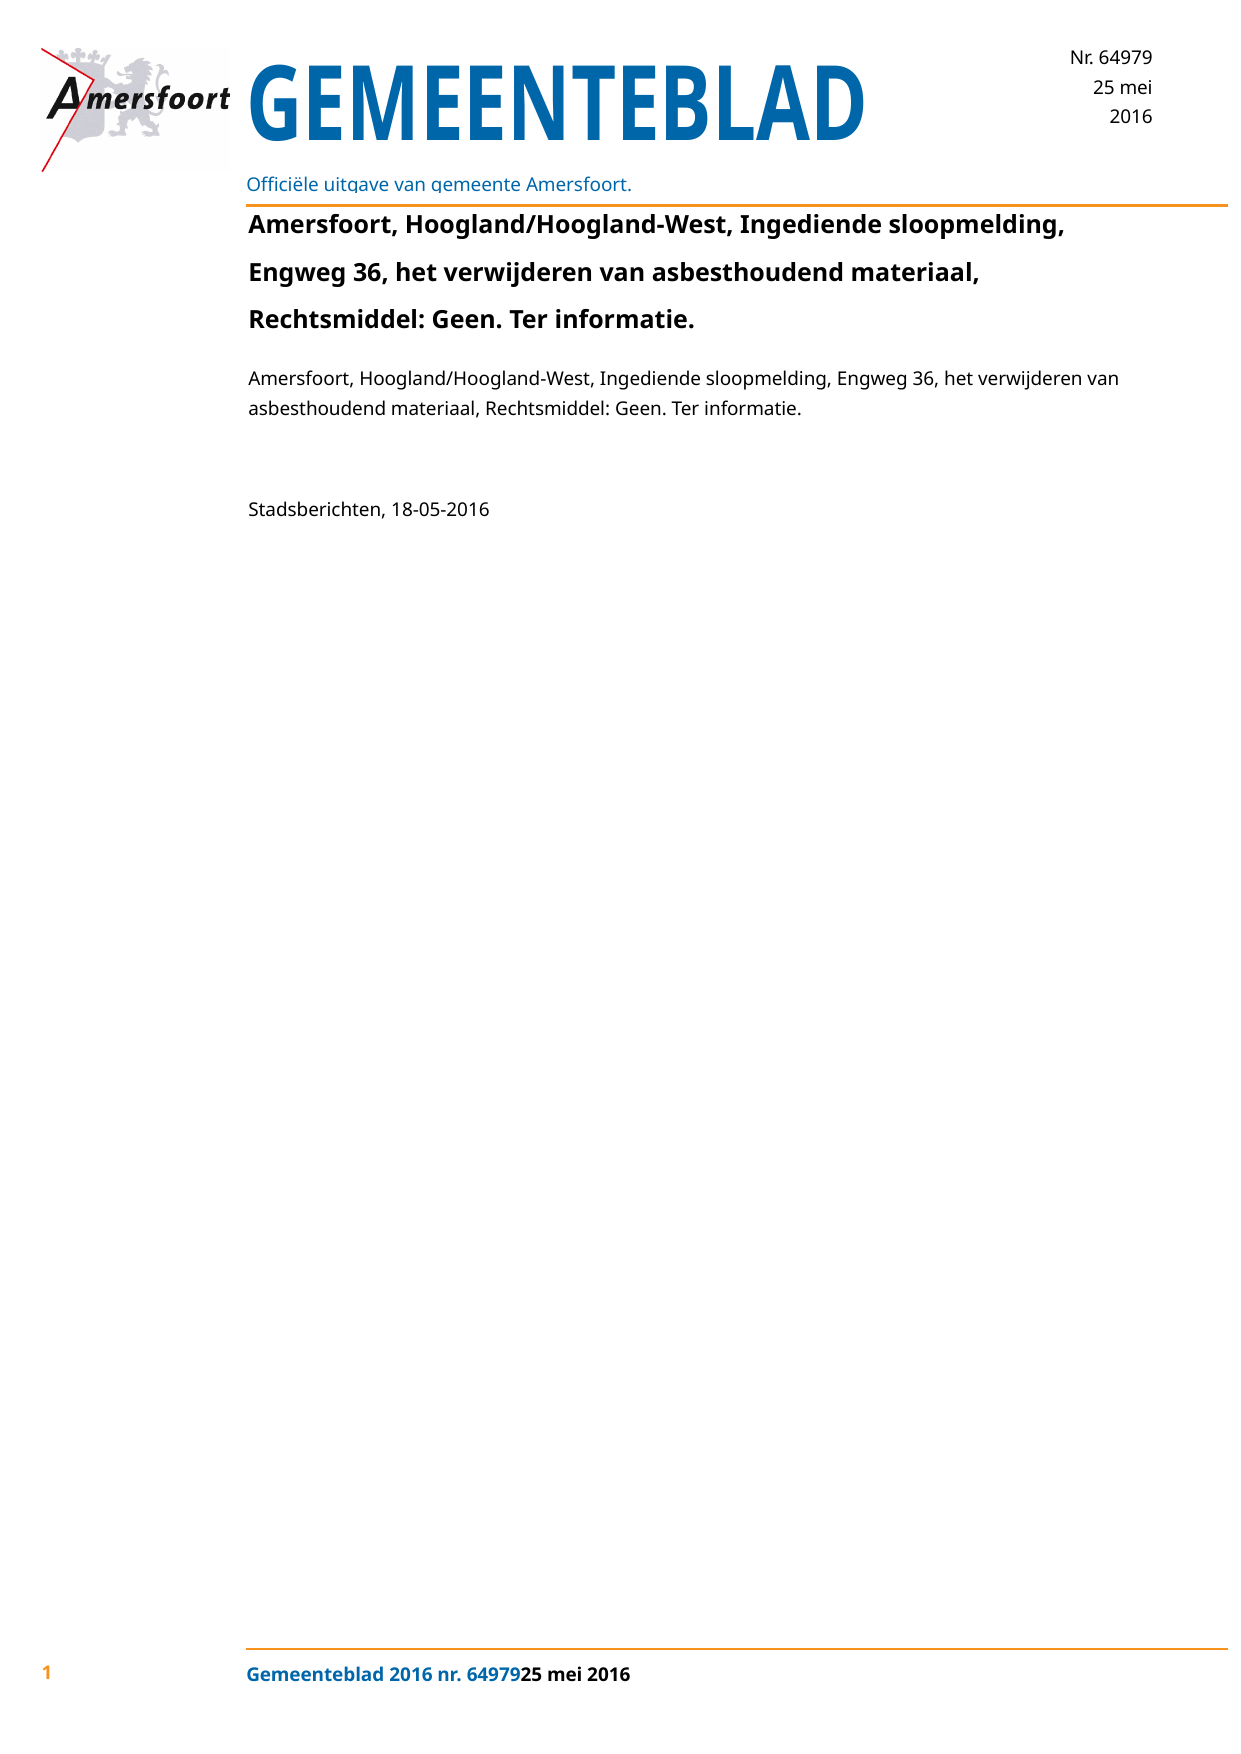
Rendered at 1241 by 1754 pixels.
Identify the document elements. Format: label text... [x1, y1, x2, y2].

text Amersfoort, Hoogland/Hoogland-West, Ingediende sloopmelding, Engweg 36, het verwijderen van asbesthoudend materiaal, Rechtsmiddel: Geen. Ter informatie. [248, 207, 1152, 336]
text Stadsberichten, 18-05-2016 [248, 496, 1152, 522]
picture [41, 47, 231, 172]
text Amersfoort, Hoogland/Hoogland-West, Ingediende sloopmelding, Engweg 36, het verwijderen van asbesthoudend materiaal, Rechtsmiddel: Geen. Ter informatie. [248, 366, 1152, 421]
